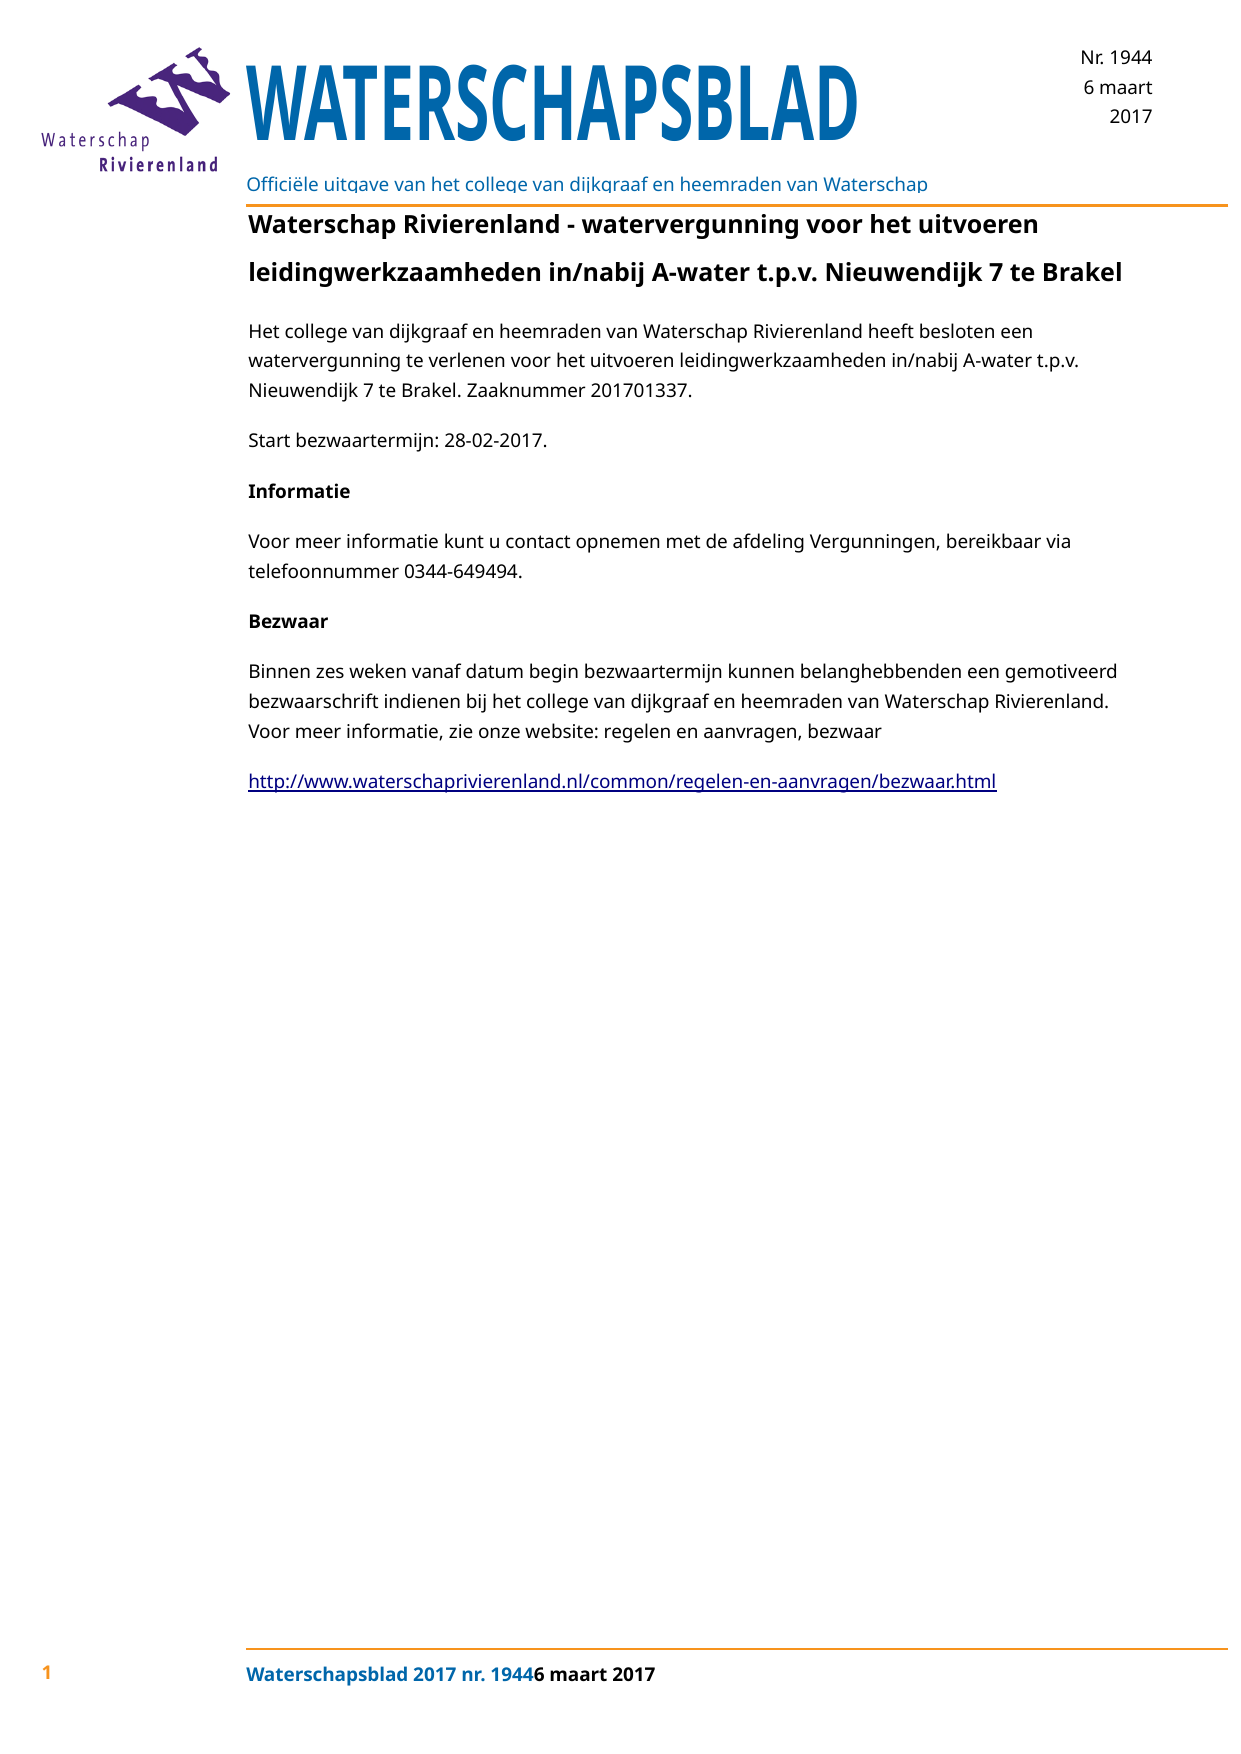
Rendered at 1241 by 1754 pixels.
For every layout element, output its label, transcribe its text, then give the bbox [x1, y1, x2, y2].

text Het college van dijkgraaf en heemraden van Waterschap Rivierenland heeft besloten een watervergunning te verlenen voor het uitvoeren leidingwerkzaamheden in/nabij A-water t.p.v. Nieuwendijk 7 te Brakel. Zaaknummer 201701337. [248, 318, 1152, 403]
text Voor meer informatie kunt u contact opnemen met de afdeling Vergunningen, bereikbaar via telefoonnummer 0344-649494. [248, 528, 1152, 584]
picture [41, 47, 231, 172]
text Waterschap Rivierenland - watervergunning voor het uitvoeren leidingwerkzaamheden in/nabij A-water t.p.v. Nieuwendijk 7 te Brakel [248, 207, 1152, 288]
text Start bezwaartermijn: 28-02-2017. [248, 427, 1152, 453]
text Bezwaar [248, 608, 1152, 634]
text http://www.waterschaprivierenland.nl/common/regelen-en-aanvragen/bezwaar.html [248, 768, 1152, 794]
text Binnen zes weken vanaf datum begin bezwaartermijn kunnen belanghebbenden een gemotiveerd bezwaarschrift indienen bij het college van dijkgraaf en heemraden van Waterschap Rivierenland. Voor meer informatie, zie onze website: regelen en aanvragen, bezwaar [248, 659, 1152, 744]
text Informatie [248, 478, 1152, 504]
